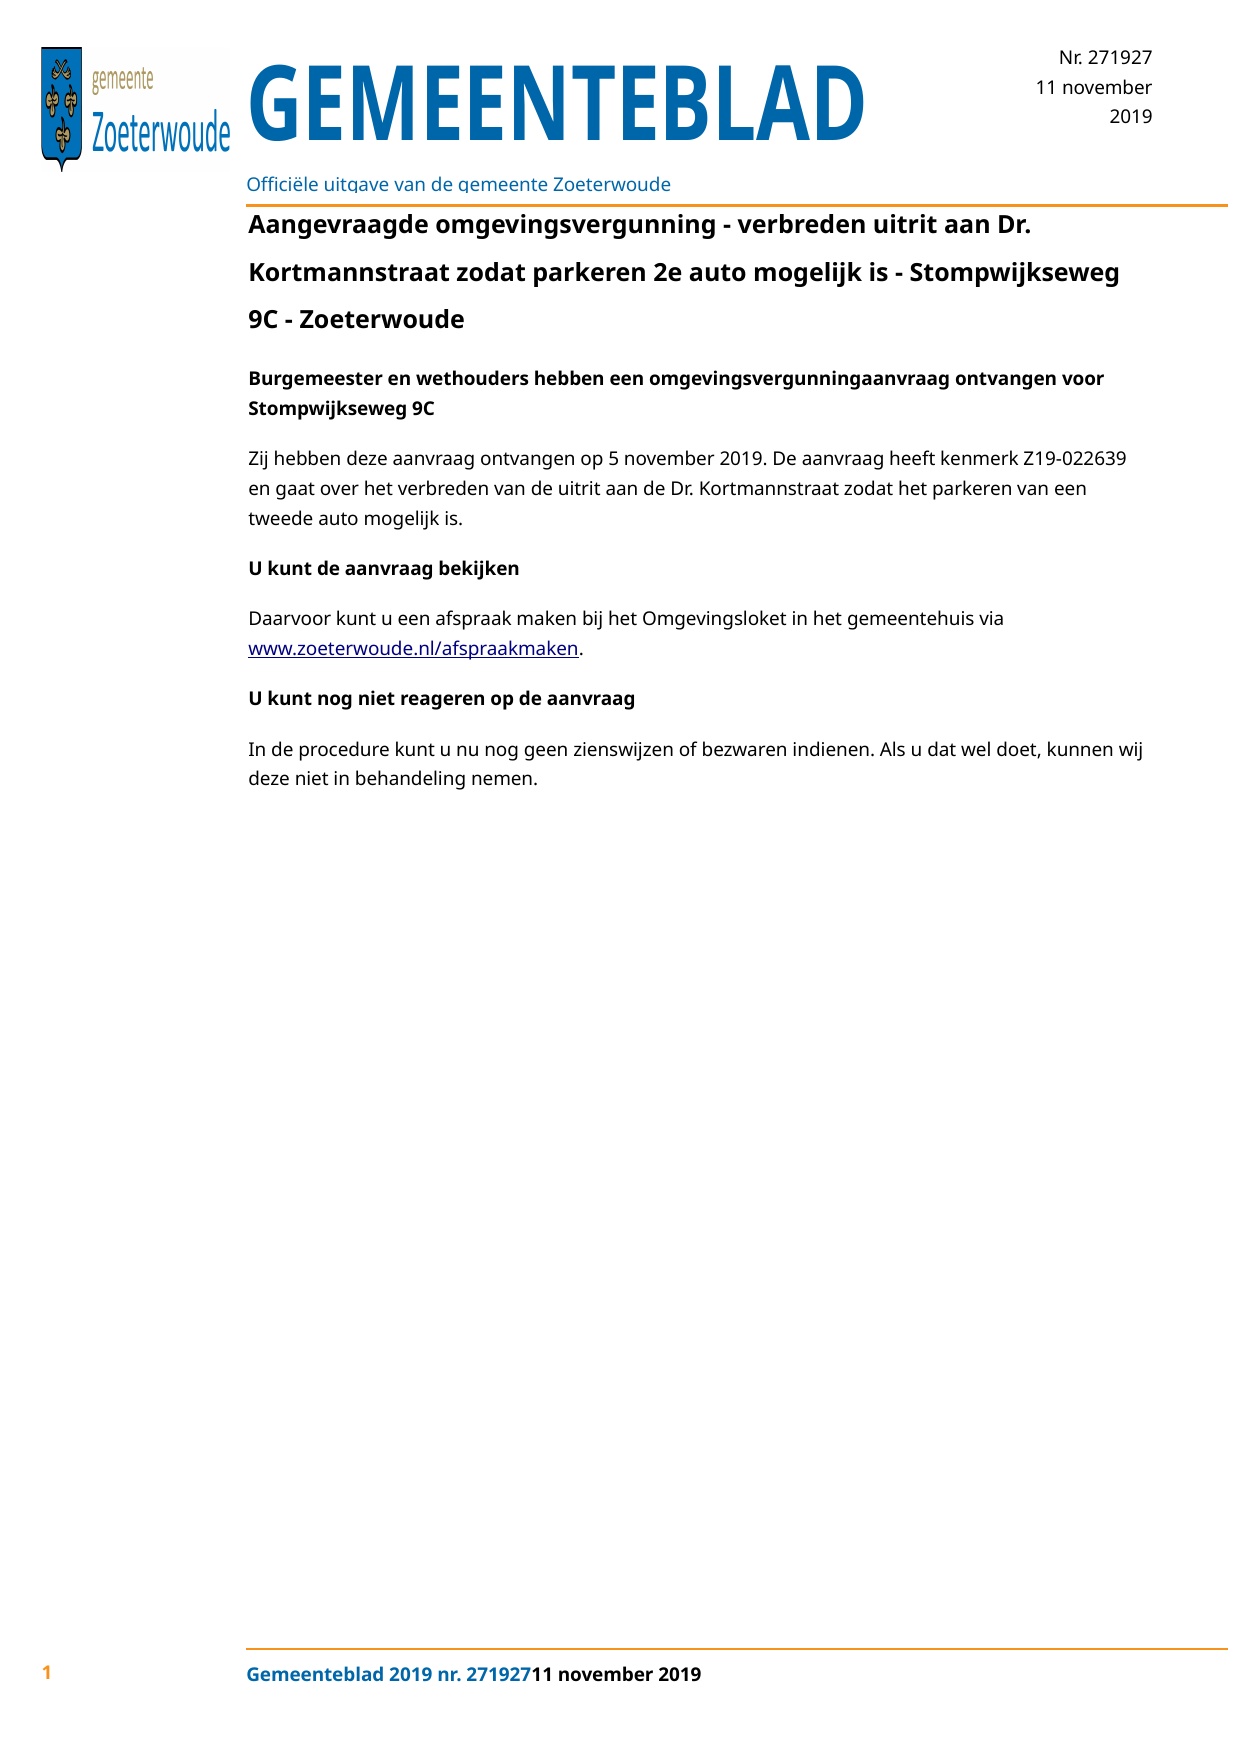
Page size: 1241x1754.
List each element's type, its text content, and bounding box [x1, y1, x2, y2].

text Zij hebben deze aanvraag ontvangen op 5 november 2019. De aanvraag heeft kenmerk Z19-022639 en gaat over het verbreden van de uitrit aan de Dr. Kortmannstraat zodat het parkeren van een tweede auto mogelijk is. [248, 446, 1152, 530]
text In de procedure kunt u nu nog geen zienswijzen of bezwaren indienen. Als u dat wel doet, kunnen wij deze niet in behandeling nemen. [248, 736, 1152, 791]
text Burgemeester en wethouders hebben een omgevingsvergunningaanvraag ontvangen voor Stompwijkseweg 9C [248, 366, 1152, 421]
text Aangevraagde omgevingsvergunning - verbreden uitrit aan Dr. Kortmannstraat zodat parkeren 2e auto mogelijk is - Stompwijkseweg 9C - Zoeterwoude [248, 207, 1152, 336]
text U kunt nog niet reageren op de aanvraag [248, 686, 1152, 711]
picture [41, 47, 231, 172]
text Daarvoor kunt u een afspraak maken bij het Omgevingsloket in het gemeentehuis via www.zoeterwoude.nl/afspraakmaken. [248, 606, 1152, 661]
text U kunt de aanvraag bekijken [248, 555, 1152, 581]
